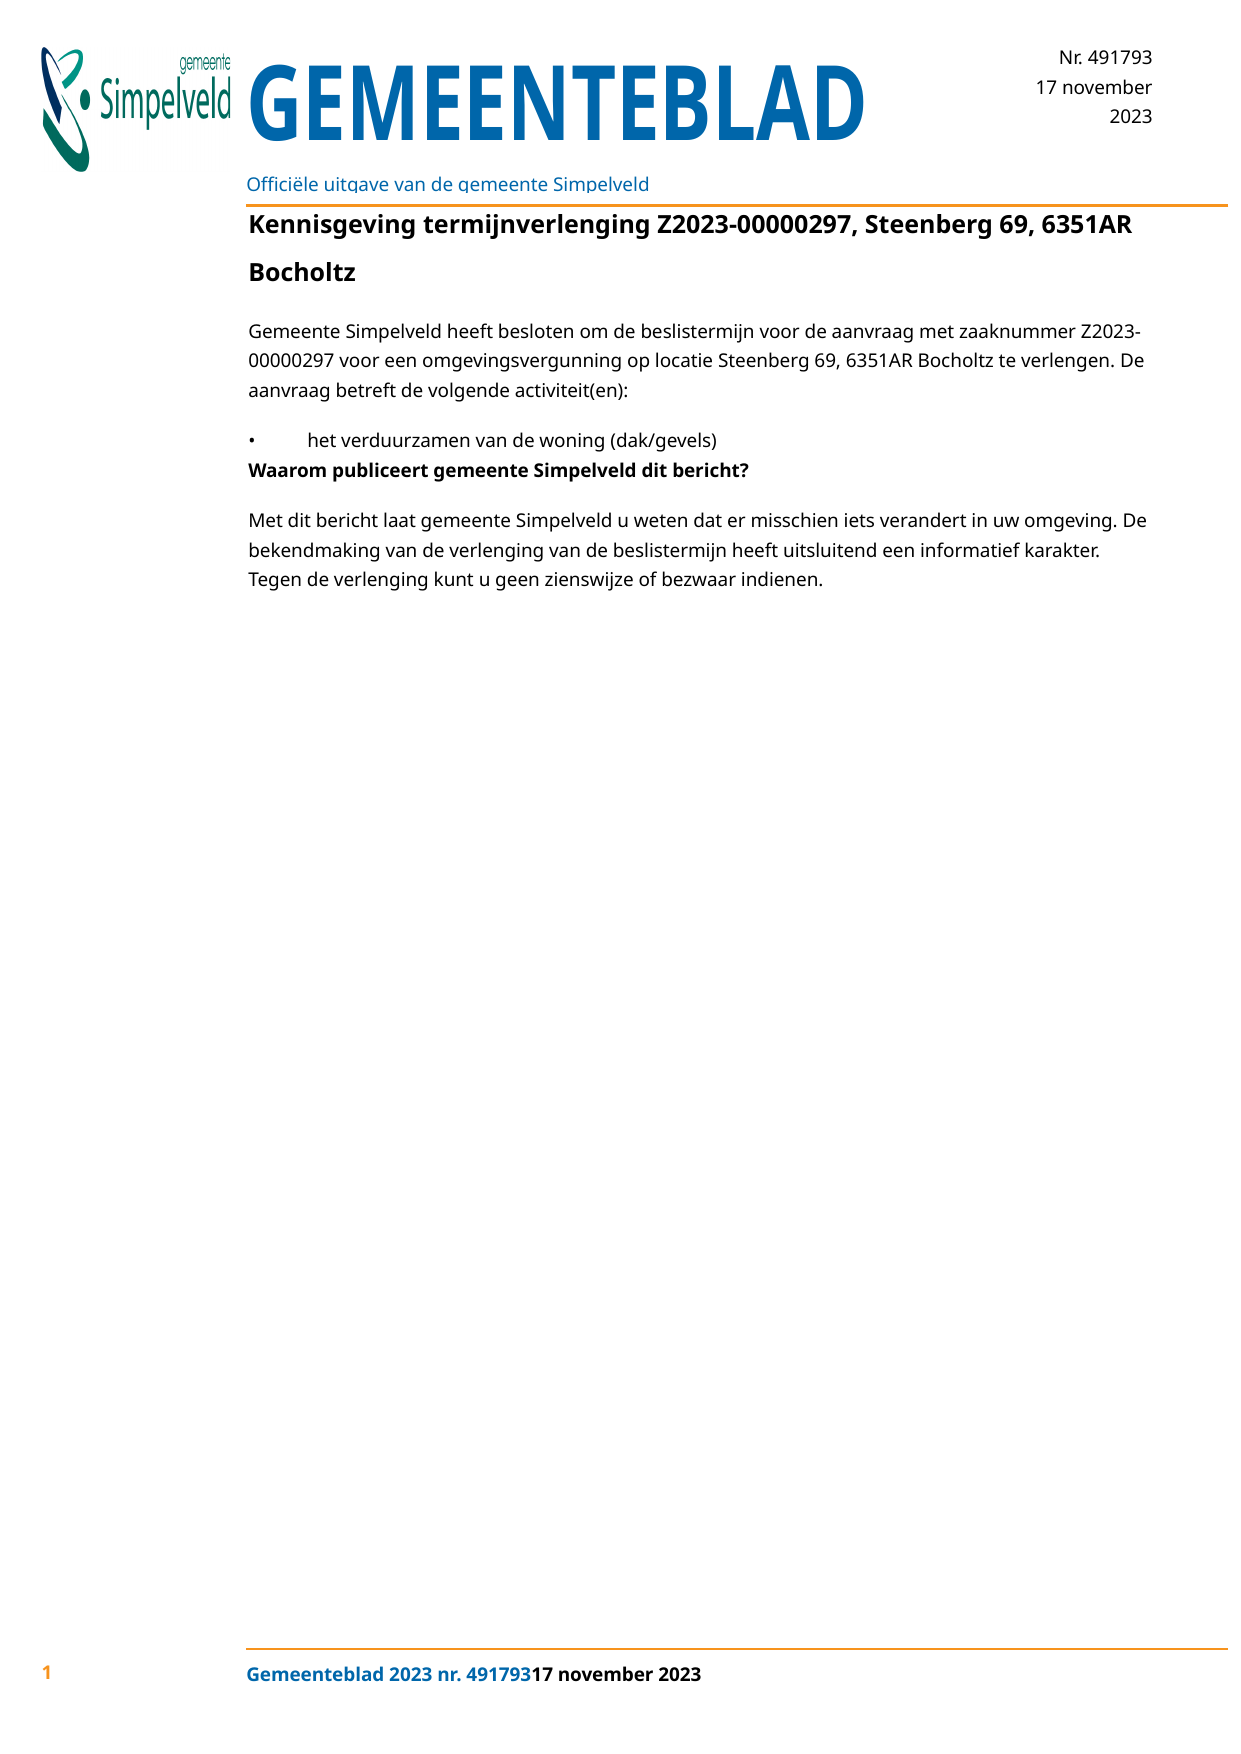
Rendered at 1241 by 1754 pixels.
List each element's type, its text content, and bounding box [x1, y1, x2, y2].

picture [41, 47, 231, 172]
list het verduurzamen van de woning (dak/gevels) [248, 427, 1152, 453]
text Waarom publiceert gemeente Simpelveld dit bericht? [248, 457, 1152, 483]
text Kennisgeving termijnverlenging Z2023-00000297, Steenberg 69, 6351AR Bocholtz [248, 207, 1152, 288]
text Met dit bericht laat gemeente Simpelveld u weten dat er misschien iets verandert in uw omgeving. De bekendmaking van de verlenging van de beslistermijn heeft uitsluitend een informatief karakter. Tegen de verlenging kunt u geen zienswijze of bezwaar indienen. [248, 507, 1152, 592]
text Gemeente Simpelveld heeft besloten om de beslistermijn voor de aanvraag met zaaknummer Z2023-00000297 voor een omgevingsvergunning op locatie Steenberg 69, 6351AR Bocholtz te verlengen. De aanvraag betreft de volgende activiteit(en): [248, 318, 1152, 403]
